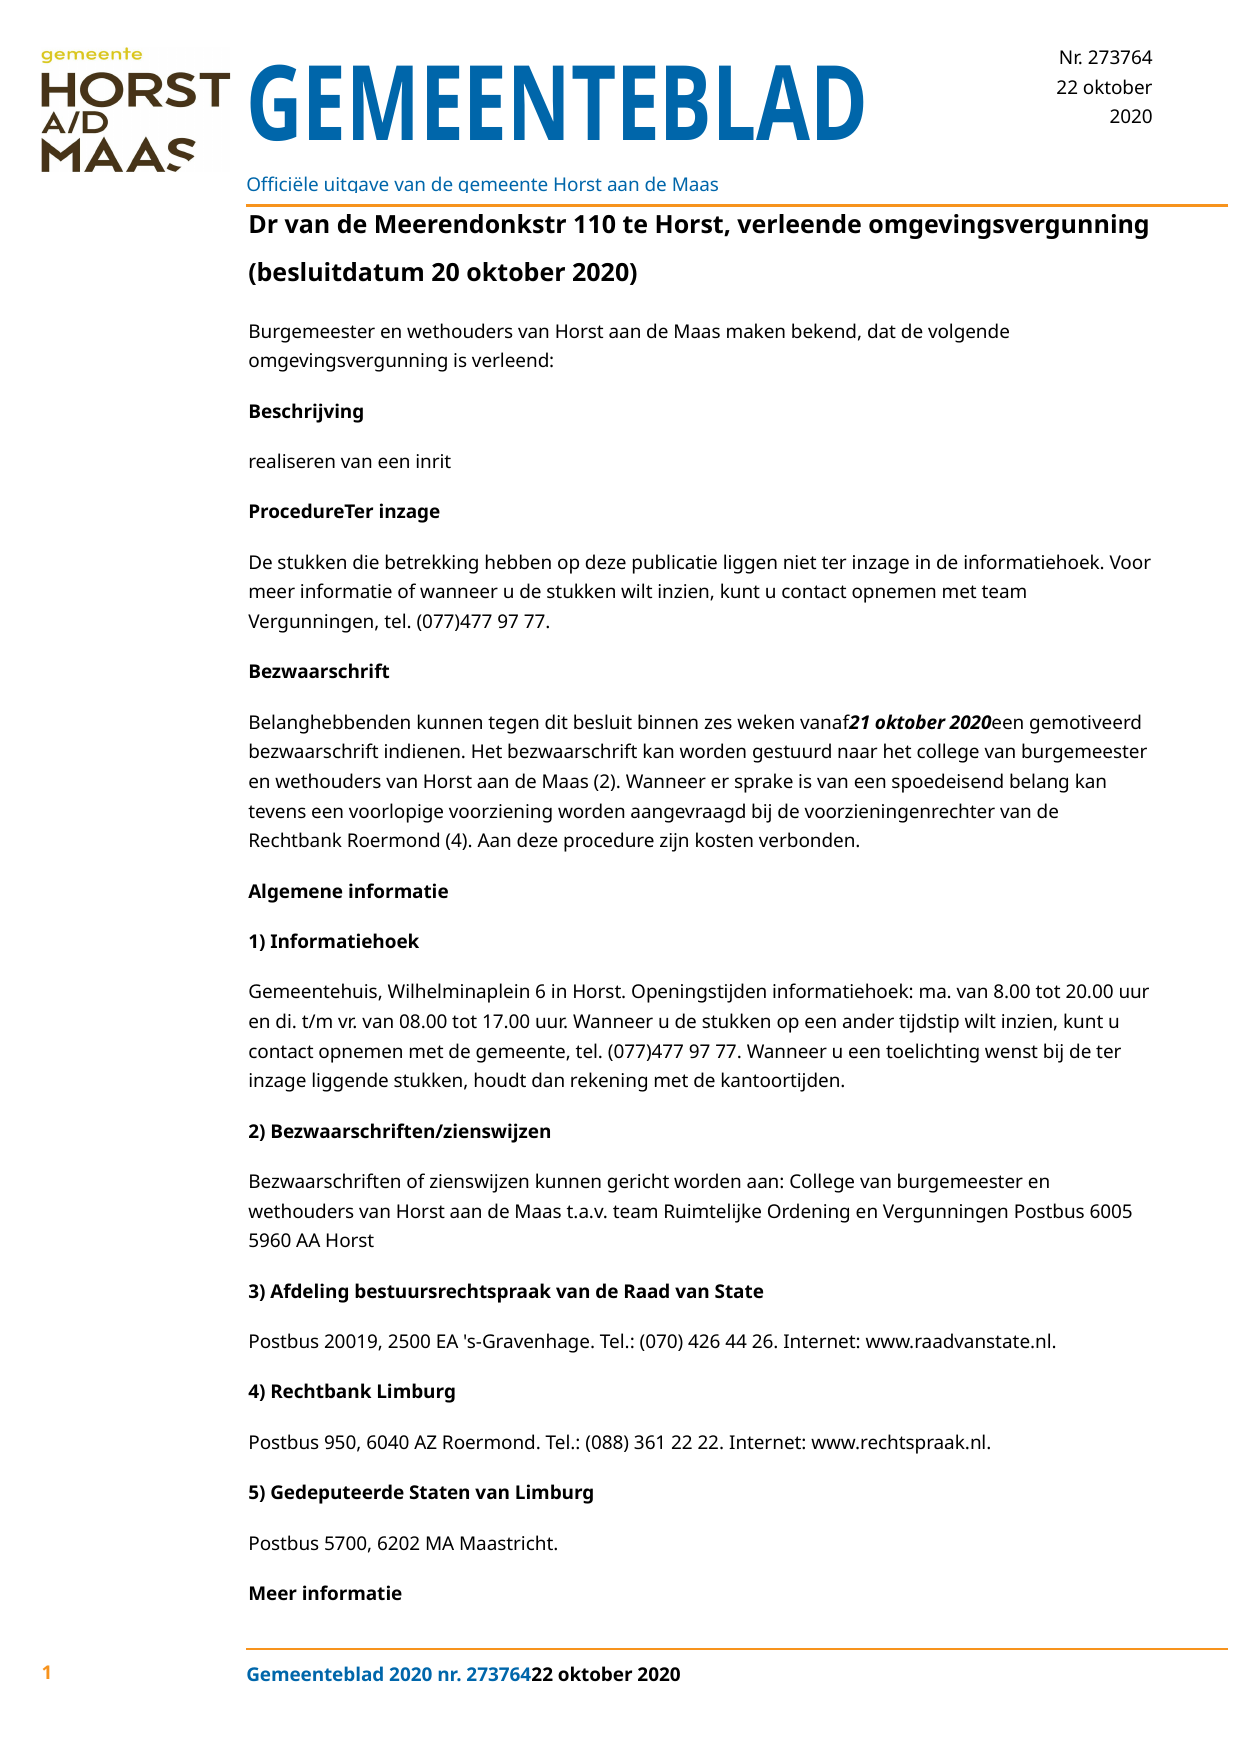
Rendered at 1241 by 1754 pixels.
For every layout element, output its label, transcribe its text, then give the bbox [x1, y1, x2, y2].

text Burgemeester en wethouders van Horst aan de Maas maken bekend, dat de volgende omgevingsvergunning is verleend: [248, 318, 1152, 373]
text ProcedureTer inzage [248, 499, 1152, 524]
text 4) Rechtbank Limburg [248, 1379, 1152, 1404]
text 1) Informatiehoek [248, 928, 1152, 954]
text De stukken die betrekking hebben op deze publicatie liggen niet ter inzage in de informatiehoek. Voor meer informatie of wanneer u de stukken wilt inzien, kunt u contact opnemen met team Vergunningen, tel. (077)477 97 77. [248, 549, 1152, 634]
text Beschrijving [248, 398, 1152, 424]
text Meer informatie [248, 1580, 1152, 1606]
text 5) Gedeputeerde Staten van Limburg [248, 1479, 1152, 1505]
text Belanghebbenden kunnen tegen dit besluit binnen zes weken vanaf21 oktober 2020een gemotiveerd bezwaarschrift indienen. Het bezwaarschrift kan worden gestuurd naar het college van burgemeester en wethouders van Horst aan de Maas (2). Wanneer er sprake is van een spoedeisend belang kan tevens een voorlopige voorziening worden aangevraagd bij de voorzieningenrechter van de Rechtbank Roermond (4). Aan deze procedure zijn kosten verbonden. [248, 709, 1152, 853]
text Bezwaarschriften of zienswijzen kunnen gericht worden aan: College van burgemeester en wethouders van Horst aan de Maas t.a.v. team Ruimtelijke Ordening en Vergunningen Postbus 6005 5960 AA Horst [248, 1168, 1152, 1253]
text Dr van de Meerendonkstr 110 te Horst, verleende omgevingsvergunning (besluitdatum 20 oktober 2020) [248, 207, 1152, 288]
text Algemene informatie [248, 878, 1152, 904]
text Gemeentehuis, Wilhelminaplein 6 in Horst. Openingstijden informatiehoek: ma. van 8.00 tot 20.00 uur en di. t/m vr. van 08.00 tot 17.00 uur. Wanneer u de stukken op een ander tijdstip wilt inzien, kunt u contact opnemen met de gemeente, tel. (077)477 97 77. Wanneer u een toelichting wenst bij de ter inzage liggende stukken, houdt dan rekening met de kantoortijden. [248, 979, 1152, 1093]
text Postbus 20019, 2500 EA 's-Gravenhage. Tel.: (070) 426 44 26. Internet: www.raadvanstate.nl. [248, 1328, 1152, 1354]
text Postbus 950, 6040 AZ Roermond. Tel.: (088) 361 22 22. Internet: www.rechtspraak.nl. [248, 1429, 1152, 1455]
picture [41, 47, 231, 172]
text 2) Bezwaarschriften/zienswijzen [248, 1118, 1152, 1144]
text Postbus 5700, 6202 MA Maastricht. [248, 1530, 1152, 1556]
text 3) Afdeling bestuursrechtspraak van de Raad van State [248, 1278, 1152, 1304]
text Bezwaarschrift [248, 659, 1152, 684]
text realiseren van een inrit [248, 448, 1152, 474]
